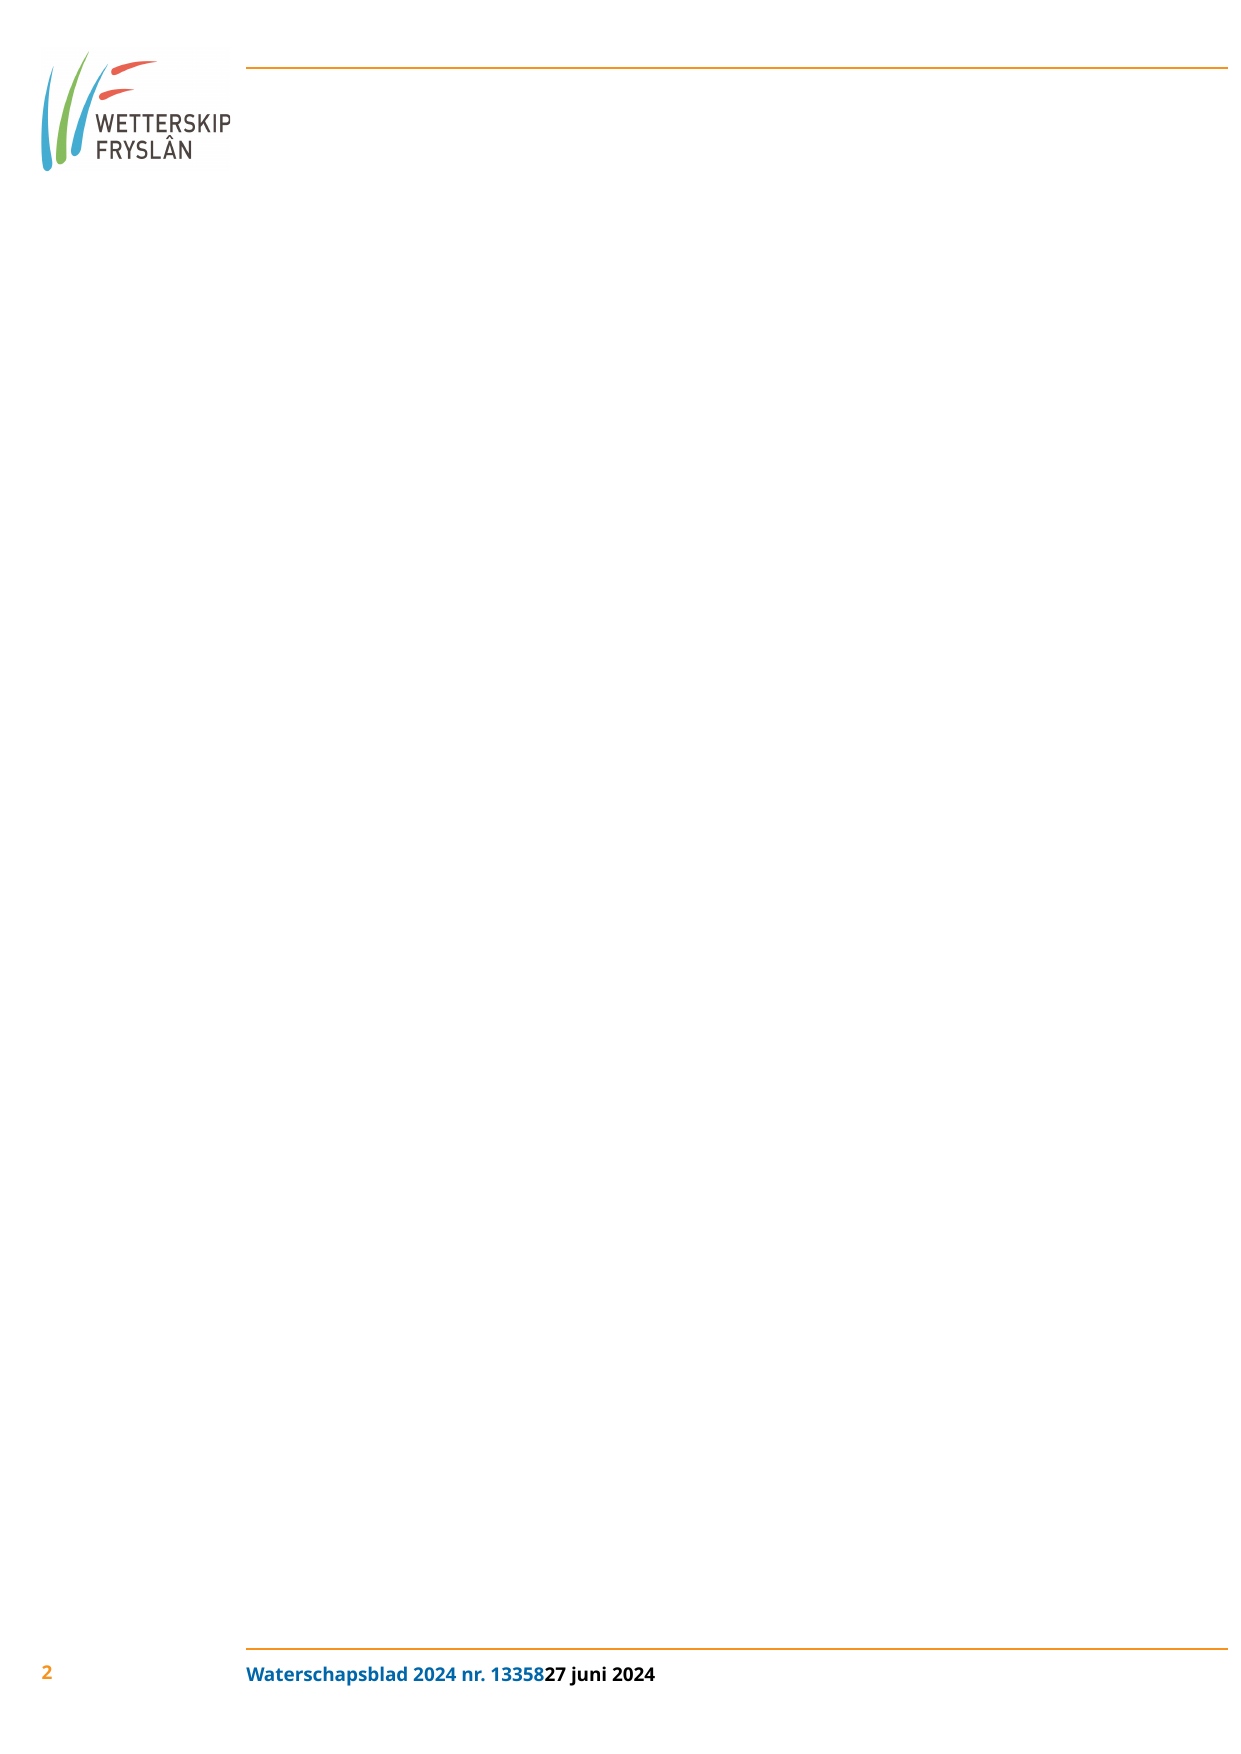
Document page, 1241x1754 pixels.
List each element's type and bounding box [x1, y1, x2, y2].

picture [41, 47, 231, 172]
